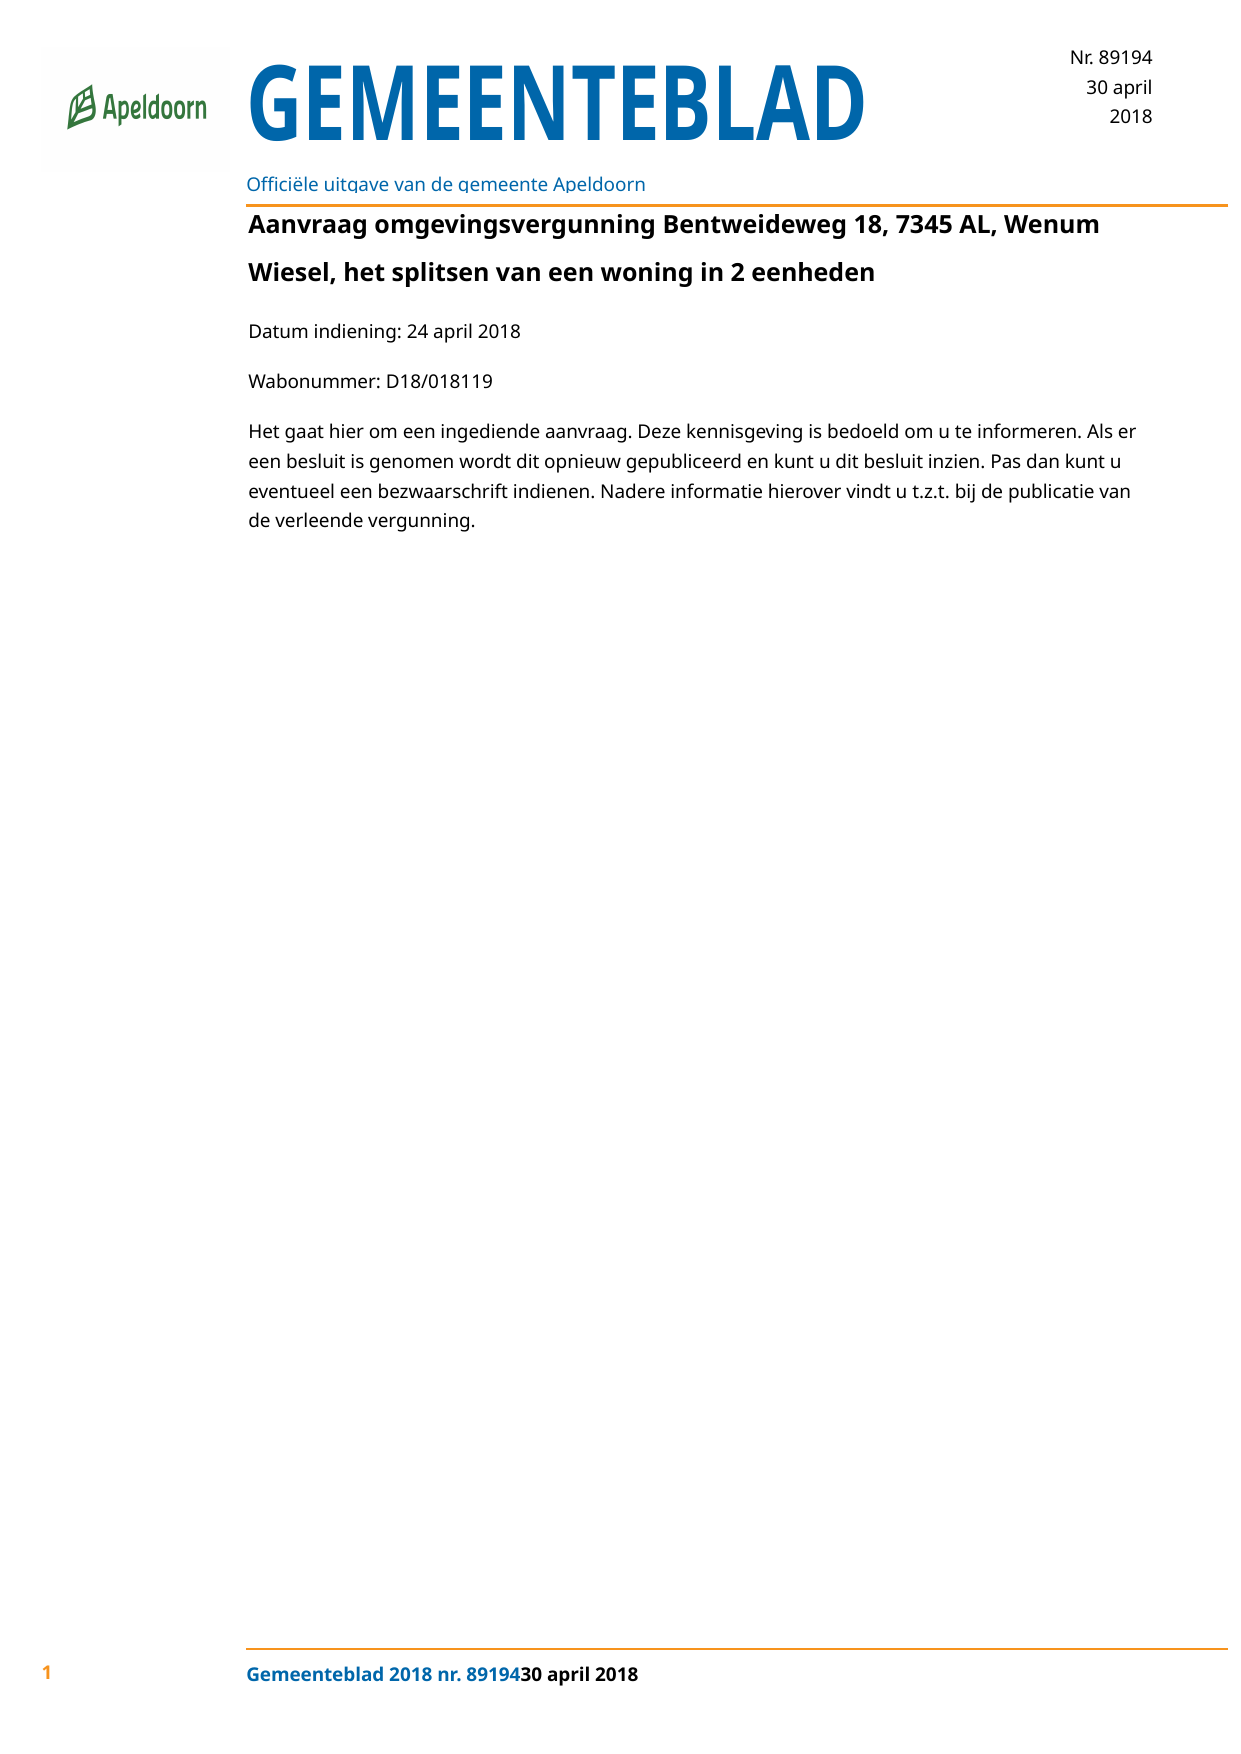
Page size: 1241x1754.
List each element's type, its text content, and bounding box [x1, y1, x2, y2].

text Wabonummer: D18/018119 [248, 368, 1152, 394]
text Het gaat hier om een ingediende aanvraag. Deze kennisgeving is bedoeld om u te informeren. Als er een besluit is genomen wordt dit opnieuw gepubliceerd en kunt u dit besluit inzien. Pas dan kunt u eventueel een bezwaarschrift indienen. Nadere informatie hierover vindt u t.z.t. bij de publicatie van de verleende vergunning. [248, 419, 1152, 533]
picture [41, 47, 231, 172]
text Datum indiening: 24 april 2018 [248, 318, 1152, 344]
text Aanvraag omgevingsvergunning Bentweideweg 18, 7345 AL, Wenum Wiesel, het splitsen van een woning in 2 eenheden [248, 207, 1152, 288]
